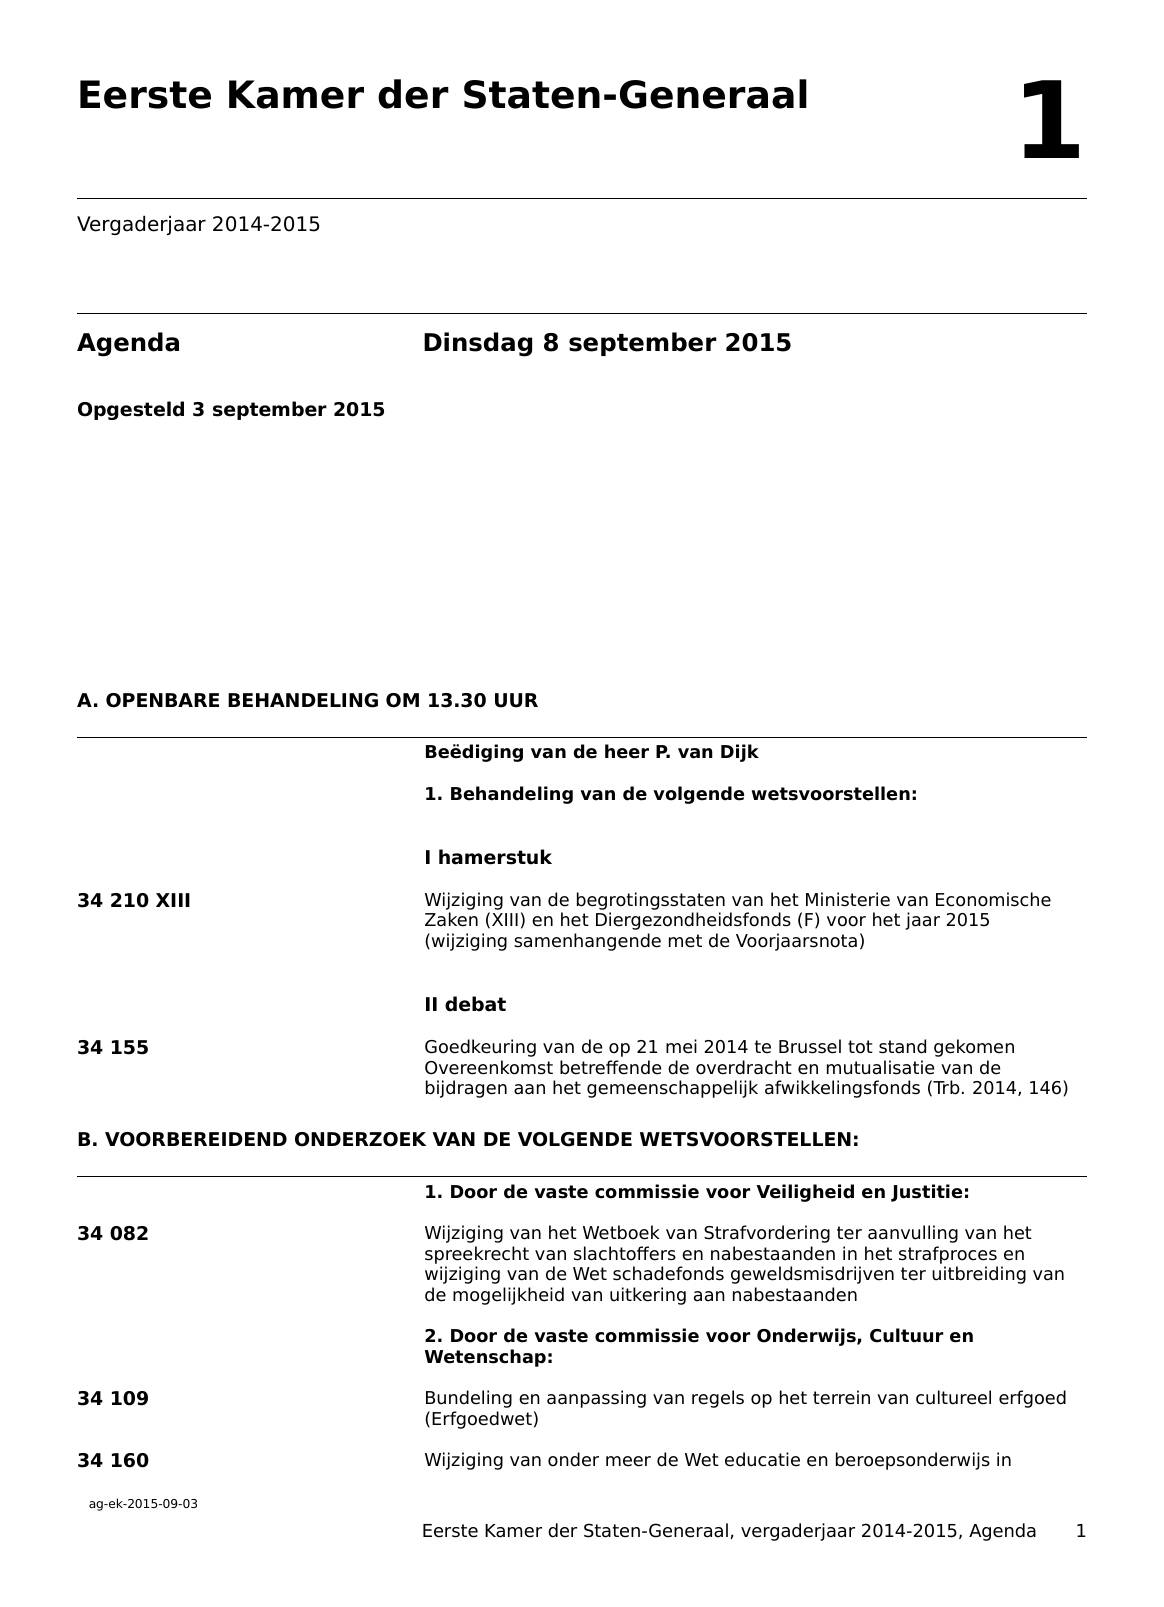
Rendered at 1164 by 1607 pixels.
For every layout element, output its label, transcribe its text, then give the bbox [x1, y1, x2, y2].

table_cell [401, 952, 418, 972]
table_header [77, 1177, 401, 1202]
table_cell Goedkeuring van de op 21 mei 2014 te Brussel tot stand gekomen Overeenkomst betreffende de overdracht en mutualisatie van de bijdragen aan het gemeenschappelijk afwikkelingsfonds (Trb. 2014, 146) [418, 1037, 1087, 1099]
text Opgesteld 3 september 2015 [77, 399, 1087, 421]
table_cell [401, 1016, 418, 1037]
table_cell [77, 1326, 401, 1367]
table_header [77, 738, 401, 763]
table_cell [401, 1388, 418, 1429]
table_cell 1. Behandeling van de volgende wetsvoorstellen: [418, 784, 1087, 804]
table_cell [418, 869, 1087, 890]
table_cell [418, 1202, 1087, 1223]
subtitle A. OPENBARE BEHANDELING OM 13.30 UUR [77, 690, 1087, 712]
table_cell [401, 1305, 418, 1326]
table_cell Wijziging van onder meer de Wet educatie en beroepsonderwijs in [418, 1450, 1087, 1472]
table_cell 34 082 [77, 1223, 401, 1305]
table_cell [77, 763, 401, 784]
table_cell 34 210 XIII [77, 890, 401, 952]
table_cell Wijziging van het Wetboek van Strafvordering ter aanvulling van het spreekrecht van slachtoffers en nabestaanden in het strafproces en wijziging van de Wet schadefonds geweldsmisdrijven ter uitbreiding van de mogelijkheid van uitkering aan nabestaanden [418, 1223, 1087, 1305]
table_cell Vergaderjaar 2014-2015 [77, 199, 1087, 313]
table_cell [77, 804, 401, 825]
table_cell [401, 804, 418, 825]
text ag-ek-2015-09-03 [88, 1497, 323, 1511]
table_cell [401, 972, 418, 1016]
table_cell [401, 1367, 418, 1388]
table_cell [401, 1037, 418, 1099]
table_cell Agenda [77, 314, 422, 357]
table_cell [401, 825, 418, 869]
table_cell [418, 1367, 1087, 1388]
table_cell [401, 1223, 418, 1305]
table_cell [401, 890, 418, 952]
table_cell [77, 1305, 401, 1326]
table_cell I hamerstuk [418, 825, 1087, 869]
table_cell [401, 869, 418, 890]
table_cell [77, 1016, 401, 1037]
table_header 1 [886, 59, 1087, 198]
table_cell [418, 804, 1087, 825]
table_cell 34 155 [77, 1037, 401, 1099]
table_cell [418, 1429, 1087, 1450]
table_cell [77, 1367, 401, 1388]
table_cell [401, 1326, 418, 1367]
table_cell [401, 1450, 418, 1472]
table_header [401, 738, 418, 763]
table_cell Bundeling en aanpassing van regels op het terrein van cultureel erfgoed (Erfgoedwet) [418, 1388, 1087, 1429]
table_cell [401, 784, 418, 804]
table_cell [418, 1016, 1087, 1037]
table_cell [401, 1429, 418, 1450]
table_cell [77, 1429, 401, 1450]
table_cell II debat [418, 972, 1087, 1016]
table_cell [77, 825, 401, 869]
table_cell [77, 1202, 401, 1223]
table_cell Wijziging van de begrotingsstaten van het Ministerie van Economische Zaken (XIII) en het Diergezondheidsfonds (F) voor het jaar 2015 (wijziging samenhangende met de Voorjaarsnota) [418, 890, 1087, 952]
table_cell 2. Door de vaste commissie voor Onderwijs, Cultuur en Wetenschap: [418, 1326, 1087, 1367]
table_cell [77, 972, 401, 1016]
subtitle B. VOORBEREIDEND ONDERZOEK VAN DE VOLGENDE WETSVOORSTELLEN: [77, 1129, 1087, 1151]
table_cell [401, 763, 418, 784]
table_header Eerste Kamer der Staten-Generaal [77, 59, 886, 198]
table_cell 34 160 [77, 1450, 401, 1472]
table_cell [77, 784, 401, 804]
table_cell [418, 952, 1087, 972]
table_cell [401, 1202, 418, 1223]
table_header [401, 1177, 418, 1202]
table_header Beëdiging van de heer P. van Dijk [418, 738, 1087, 763]
table_cell [77, 869, 401, 890]
table_cell [77, 952, 401, 972]
table_cell [418, 1305, 1087, 1326]
table_cell 34 109 [77, 1388, 401, 1429]
table_header 1. Door de vaste commissie voor Veiligheid en Justitie: [418, 1177, 1087, 1202]
table_cell [418, 763, 1087, 784]
table_cell Dinsdag 8 september 2015 [422, 314, 1087, 357]
